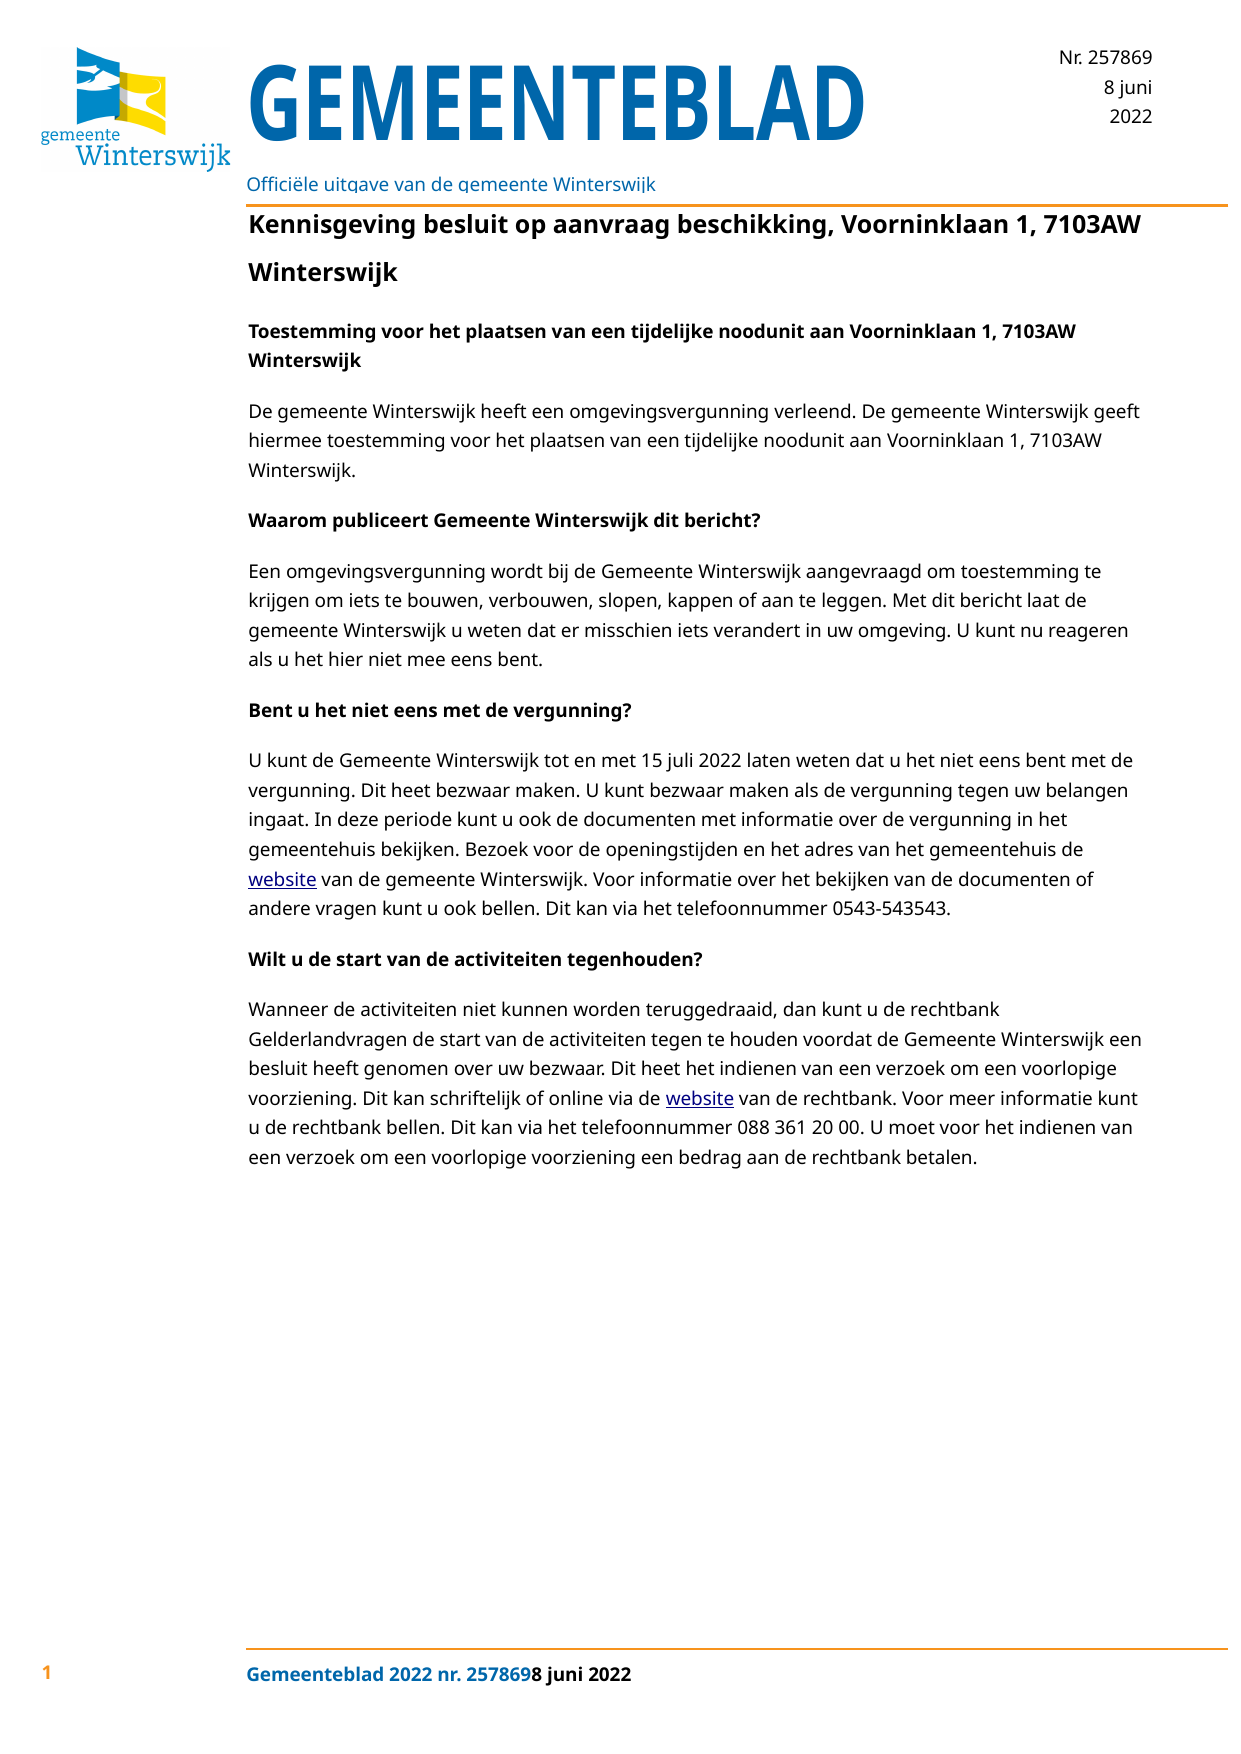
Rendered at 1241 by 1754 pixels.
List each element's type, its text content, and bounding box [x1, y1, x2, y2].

text Kennisgeving besluit op aanvraag beschikking, Voorninklaan 1, 7103AW Winterswijk [248, 207, 1152, 288]
picture [41, 47, 231, 172]
text Wanneer de activiteiten niet kunnen worden teruggedraaid, dan kunt u de rechtbank Gelderlandvragen de start van de activiteiten tegen te houden voordat de Gemeente Winterswijk een besluit heeft genomen over uw bezwaar. Dit heet het indienen van een verzoek om een voorlopige voorziening. Dit kan schriftelijk of online via de website van de rechtbank. Voor meer informatie kunt u de rechtbank bellen. Dit kan via het telefoonnummer 088 361 20 00. U moet voor het indienen van een verzoek om een voorlopige voorziening een bedrag aan de rechtbank betalen. [248, 996, 1152, 1170]
text Wilt u de start van de activiteiten tegenhouden? [248, 946, 1152, 972]
text Waarom publiceert Gemeente Winterswijk dit bericht? [248, 507, 1152, 533]
text Toestemming voor het plaatsen van een tijdelijke noodunit aan Voorninklaan 1, 7103AW Winterswijk [248, 318, 1152, 373]
picture [225, 153, 231, 162]
text U kunt de Gemeente Winterswijk tot en met 15 juli 2022 laten weten dat u het niet eens bent met de vergunning. Dit heet bezwaar maken. U kunt bezwaar maken als de vergunning tegen uw belangen ingaat. In deze periode kunt u ook de documenten met informatie over de vergunning in het gemeentehuis bekijken. Bezoek voor de openingstijden en het adres van het gemeentehuis de website van de gemeente Winterswijk. Voor informatie over het bekijken van de documenten of andere vragen kunt u ook bellen. Dit kan via het telefoonnummer 0543-543543. [248, 747, 1152, 921]
text De gemeente Winterswijk heeft een omgevingsvergunning verleend. De gemeente Winterswijk geeft hiermee toestemming voor het plaatsen van een tijdelijke noodunit aan Voorninklaan 1, 7103AW Winterswijk. [248, 398, 1152, 483]
text Bent u het niet eens met de vergunning? [248, 697, 1152, 723]
text Een omgevingsvergunning wordt bij de Gemeente Winterswijk aangevraagd om toestemming te krijgen om iets te bouwen, verbouwen, slopen, kappen of aan te leggen. Met dit bericht laat de gemeente Winterswijk u weten dat er misschien iets verandert in uw omgeving. U kunt nu reageren als u het hier niet mee eens bent. [248, 558, 1152, 672]
